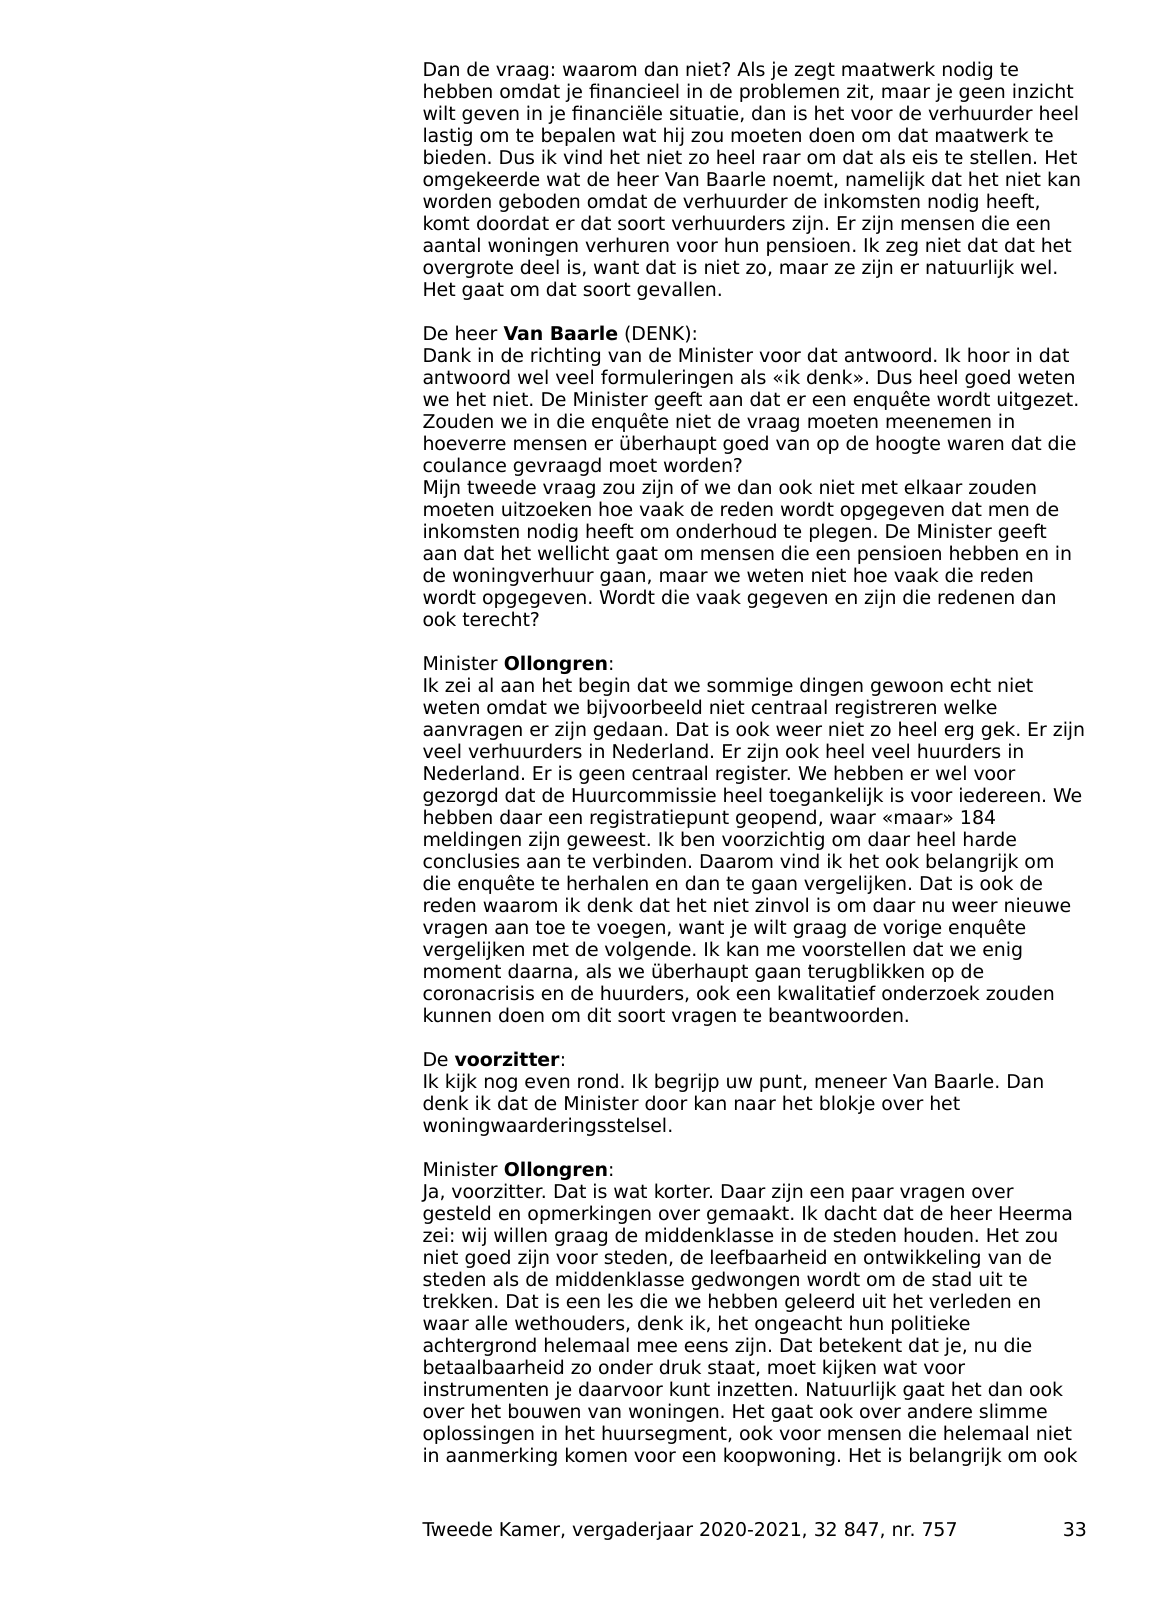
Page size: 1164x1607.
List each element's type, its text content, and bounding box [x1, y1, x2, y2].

text Minister Ollongren: [422, 1159, 1087, 1181]
text De heer Van Baarle (DENK): [422, 323, 1087, 345]
text Ik zei al aan het begin dat we sommige dingen gewoon echt niet weten omdat we bijvoorbeeld niet centraal registreren welke aanvragen er zijn gedaan. Dat is ook weer niet zo heel erg gek. Er zijn veel verhuurders in Nederland. Er zijn ook heel veel huurders in Nederland. Er is geen centraal register. We hebben er wel voor gezorgd dat de Huurcommissie heel toegankelijk is voor iedereen. We hebben daar een registratiepunt geopend, waar «maar» 184 meldingen zijn geweest. Ik ben voorzichtig om daar heel harde conclusies aan te verbinden. Daarom vind ik het ook belangrijk om die enquête te herhalen en dan te gaan vergelijken. Dat is ook de reden waarom ik denk dat het niet zinvol is om daar nu weer nieuwe vragen aan toe te voegen, want je wilt graag de vorige enquête vergelijken met de volgende. Ik kan me voorstellen dat we enig moment daarna, als we überhaupt gaan terugblikken op de coronacrisis en de huurders, ook een kwalitatief onderzoek zouden kunnen doen om dit soort vragen te beantwoorden. [422, 675, 1087, 1027]
text Dank in de richting van de Minister voor dat antwoord. Ik hoor in dat antwoord wel veel formuleringen als «ik denk». Dus heel goed weten we het niet. De Minister geeft aan dat er een enquête wordt uitgezet. Zouden we in die enquête niet de vraag moeten meenemen in hoeverre mensen er überhaupt goed van op de hoogte waren dat die coulance gevraagd moet worden? [422, 345, 1087, 477]
text Dan de vraag: waarom dan niet? Als je zegt maatwerk nodig te hebben omdat je financieel in de problemen zit, maar je geen inzicht wilt geven in je financiële situatie, dan is het voor de verhuurder heel lastig om te bepalen wat hij zou moeten doen om dat maatwerk te bieden. Dus ik vind het niet zo heel raar om dat als eis te stellen. Het omgekeerde wat de heer Van Baarle noemt, namelijk dat het niet kan worden geboden omdat de verhuurder de inkomsten nodig heeft, komt doordat er dat soort verhuurders zijn. Er zijn mensen die een aantal woningen verhuren voor hun pensioen. Ik zeg niet dat dat het overgrote deel is, want dat is niet zo, maar ze zijn er natuurlijk wel. Het gaat om dat soort gevallen. [422, 59, 1087, 301]
text Ja, voorzitter. Dat is wat korter. Daar zijn een paar vragen over gesteld en opmerkingen over gemaakt. Ik dacht dat de heer Heerma zei: wij willen graag de middenklasse in de steden houden. Het zou niet goed zijn voor steden, de leefbaarheid en ontwikkeling van de steden als de middenklasse gedwongen wordt om de stad uit te trekken. Dat is een les die we hebben geleerd uit het verleden en waar alle wethouders, denk ik, het ongeacht hun politieke achtergrond helemaal mee eens zijn. Dat betekent dat je, nu die betaalbaarheid zo onder druk staat, moet kijken wat voor instrumenten je daarvoor kunt inzetten. Natuurlijk gaat het dan ook over het bouwen van woningen. Het gaat ook over andere slimme oplossingen in het huursegment, ook voor mensen die helemaal niet in aanmerking komen voor een koopwoning. Het is belangrijk om ook [422, 1181, 1087, 1467]
text Ik kijk nog even rond. Ik begrijp uw punt, meneer Van Baarle. Dan denk ik dat de Minister door kan naar het blokje over het woningwaarderingsstelsel. [422, 1071, 1087, 1137]
text Mijn tweede vraag zou zijn of we dan ook niet met elkaar zouden moeten uitzoeken hoe vaak de reden wordt opgegeven dat men de inkomsten nodig heeft om onderhoud te plegen. De Minister geeft aan dat het wellicht gaat om mensen die een pensioen hebben en in de woningverhuur gaan, maar we weten niet hoe vaak die reden wordt opgegeven. Wordt die vaak gegeven en zijn die redenen dan ook terecht? [422, 477, 1087, 631]
text De voorzitter: [422, 1049, 1087, 1071]
text Minister Ollongren: [422, 653, 1087, 675]
